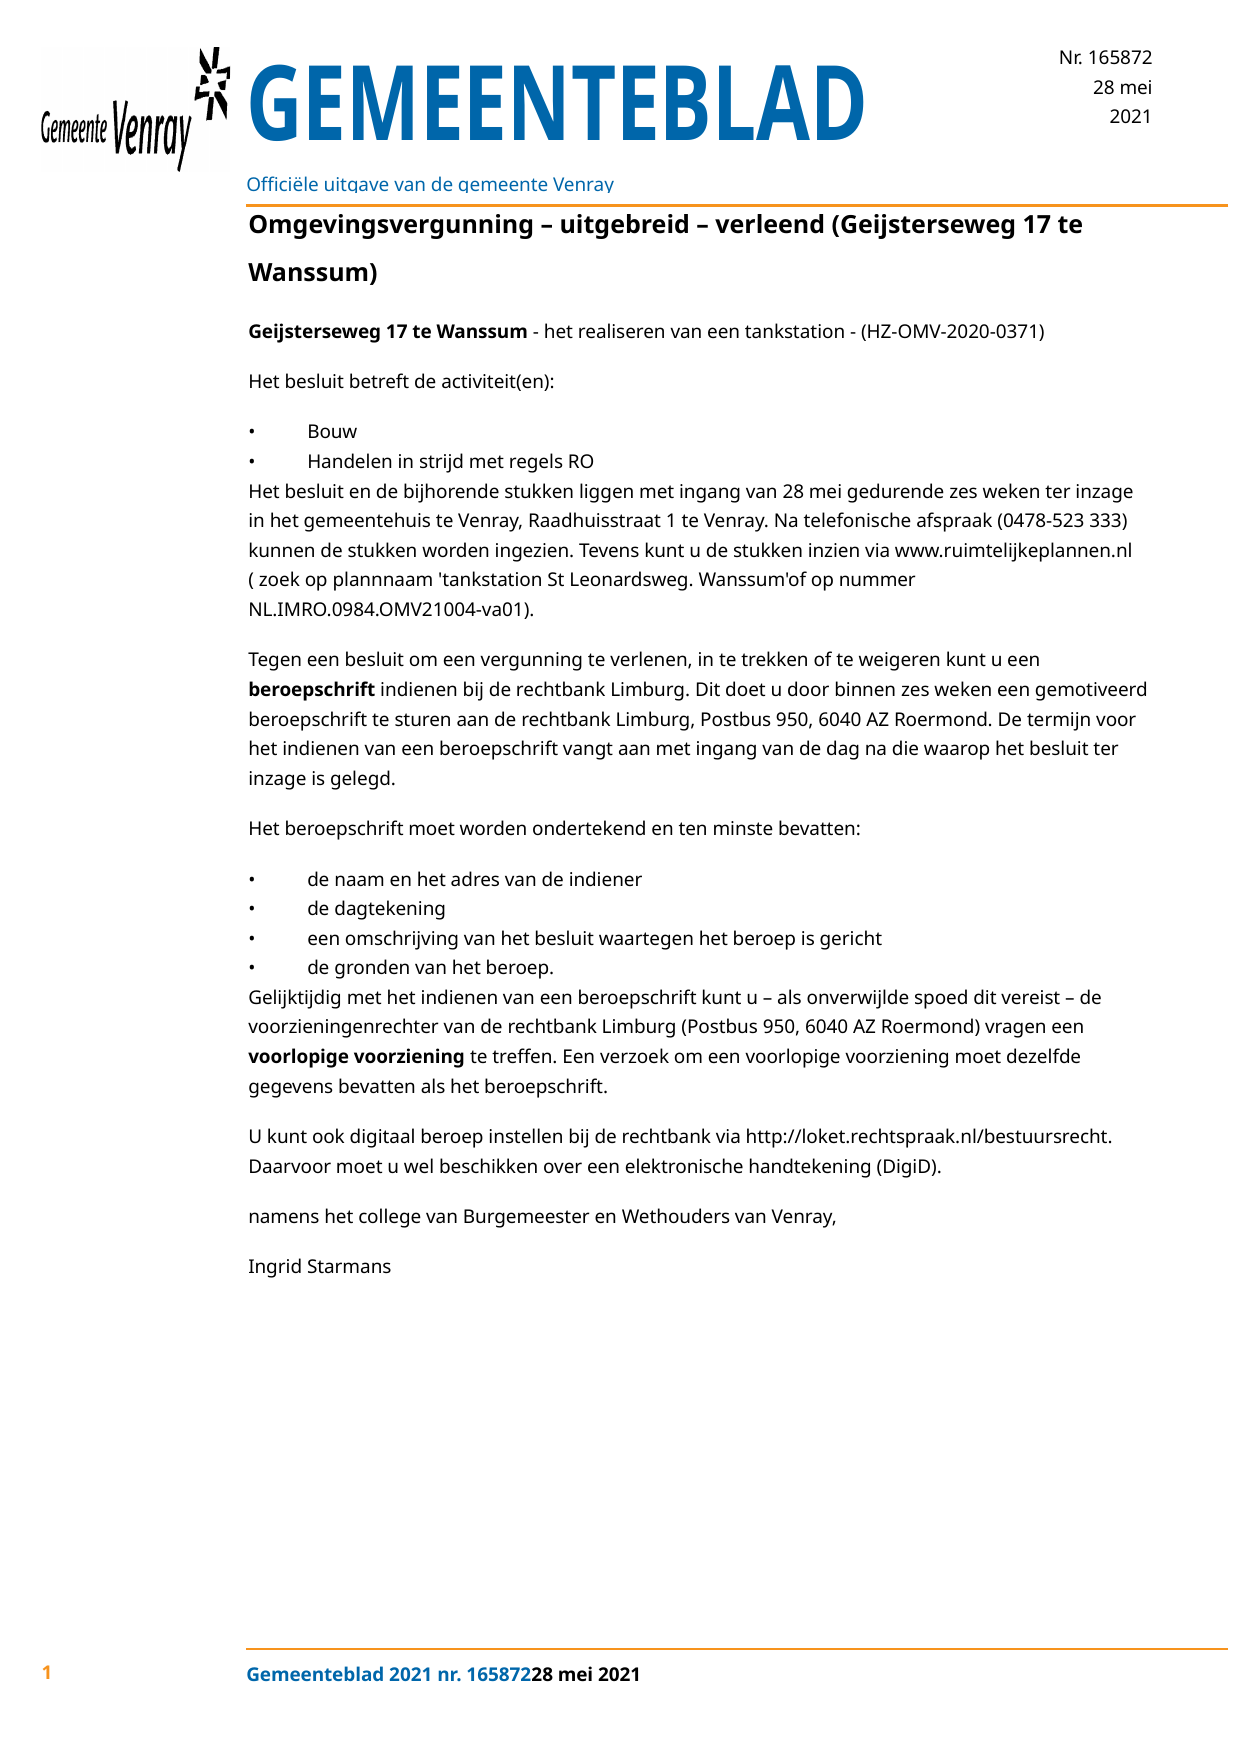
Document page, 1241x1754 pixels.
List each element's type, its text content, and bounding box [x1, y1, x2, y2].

text Tegen een besluit om een vergunning te verlenen, in te trekken of te weigeren kunt u een beroepschrift indienen bij de rechtbank Limburg. Dit doet u door binnen zes weken een gemotiveerd beroepschrift te sturen aan de rechtbank Limburg, Postbus 950, 6040 AZ Roermond. De termijn voor het indienen van een beroepschrift vangt aan met ingang van de dag na die waarop het besluit ter inzage is gelegd. [248, 647, 1152, 791]
text Het beroepschrift moet worden ondertekend en ten minste bevatten: [248, 815, 1152, 841]
list de gronden van het beroep. [248, 954, 1152, 980]
list de dagtekening [248, 895, 1152, 921]
picture [41, 47, 231, 172]
text Het besluit betreft de activiteit(en): [248, 368, 1152, 394]
list de naam en het adres van de indiener [248, 866, 1152, 892]
text Ingrid Starmans [248, 1254, 1152, 1279]
text Gelijktijdig met het indienen van een beroepschrift kunt u – als onverwijlde spoed dit vereist – de voorzieningenrechter van de rechtbank Limburg (Postbus 950, 6040 AZ Roermond) vragen een voorlopige voorziening te treffen. Een verzoek om een voorlopige voorziening moet dezelfde gegevens bevatten als het beroepschrift. [248, 984, 1152, 1099]
list een omschrijving van het besluit waartegen het beroep is gericht [248, 925, 1152, 951]
text Omgevingsvergunning – uitgebreid – verleend (Geijsterseweg 17 te Wanssum) [248, 207, 1152, 288]
text U kunt ook digitaal beroep instellen bij de rechtbank via http://loket.rechtspraak.nl/bestuursrecht. Daarvoor moet u wel beschikken over een elektronische handtekening (DigiD). [248, 1123, 1152, 1179]
text namens het college van Burgemeester en Wethouders van Venray, [248, 1203, 1152, 1229]
text Het besluit en de bijhorende stukken liggen met ingang van 28 mei gedurende zes weken ter inzage in het gemeentehuis te Venray, Raadhuisstraat 1 te Venray. Na telefonische afspraak (0478-523 333) kunnen de stukken worden ingezien. Tevens kunt u de stukken inzien via www.ruimtelijkeplannen.nl ( zoek op plannnaam 'tankstation St Leonardsweg. Wanssum'of op nummer NL.IMRO.0984.OMV21004-va01). [248, 478, 1152, 622]
list Handelen in strijd met regels RO [248, 448, 1152, 474]
text Geijsterseweg 17 te Wanssum - het realiseren van een tankstation - (HZ-OMV-2020-0371) [248, 318, 1152, 344]
list Bouw [248, 419, 1152, 444]
